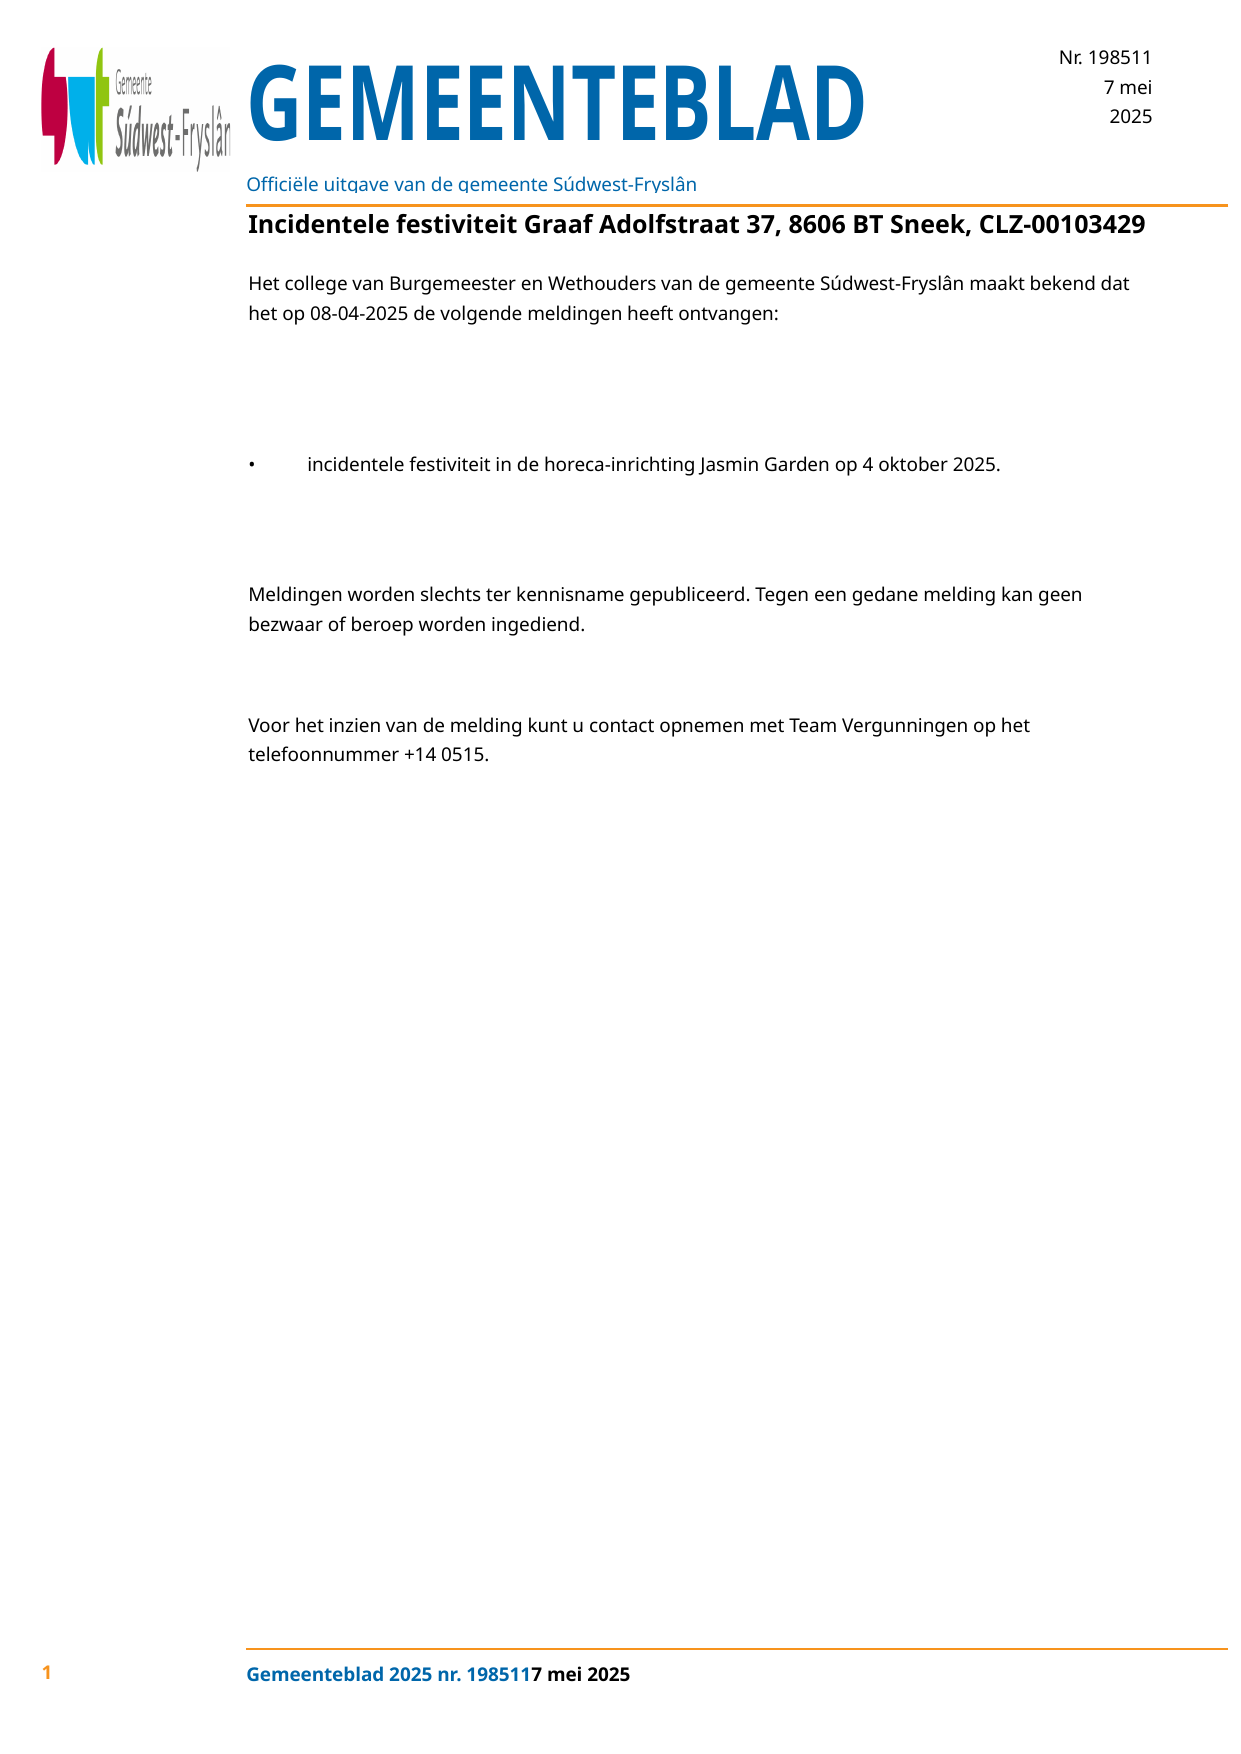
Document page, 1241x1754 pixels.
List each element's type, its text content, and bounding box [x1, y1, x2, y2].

list incidentele festiviteit in de horeca-inrichting Jasmin Garden op 4 oktober 2025. [248, 451, 1152, 477]
picture [41, 47, 231, 172]
text Voor het inzien van de melding kunt u contact opnemen met Team Vergunningen op het telefoonnummer +14 0515. [248, 712, 1152, 767]
text Meldingen worden slechts ter kennisname gepubliceerd. Tegen een gedane melding kan geen bezwaar of beroep worden ingediend. [248, 582, 1152, 637]
text Het college van Burgemeester en Wethouders van de gemeente Súdwest-Fryslân maakt bekend dat het op 08-04-2025 de volgende meldingen heeft ontvangen: [248, 270, 1152, 326]
text Incidentele festiviteit Graaf Adolfstraat 37, 8606 BT Sneek, CLZ-00103429 [248, 207, 1152, 241]
